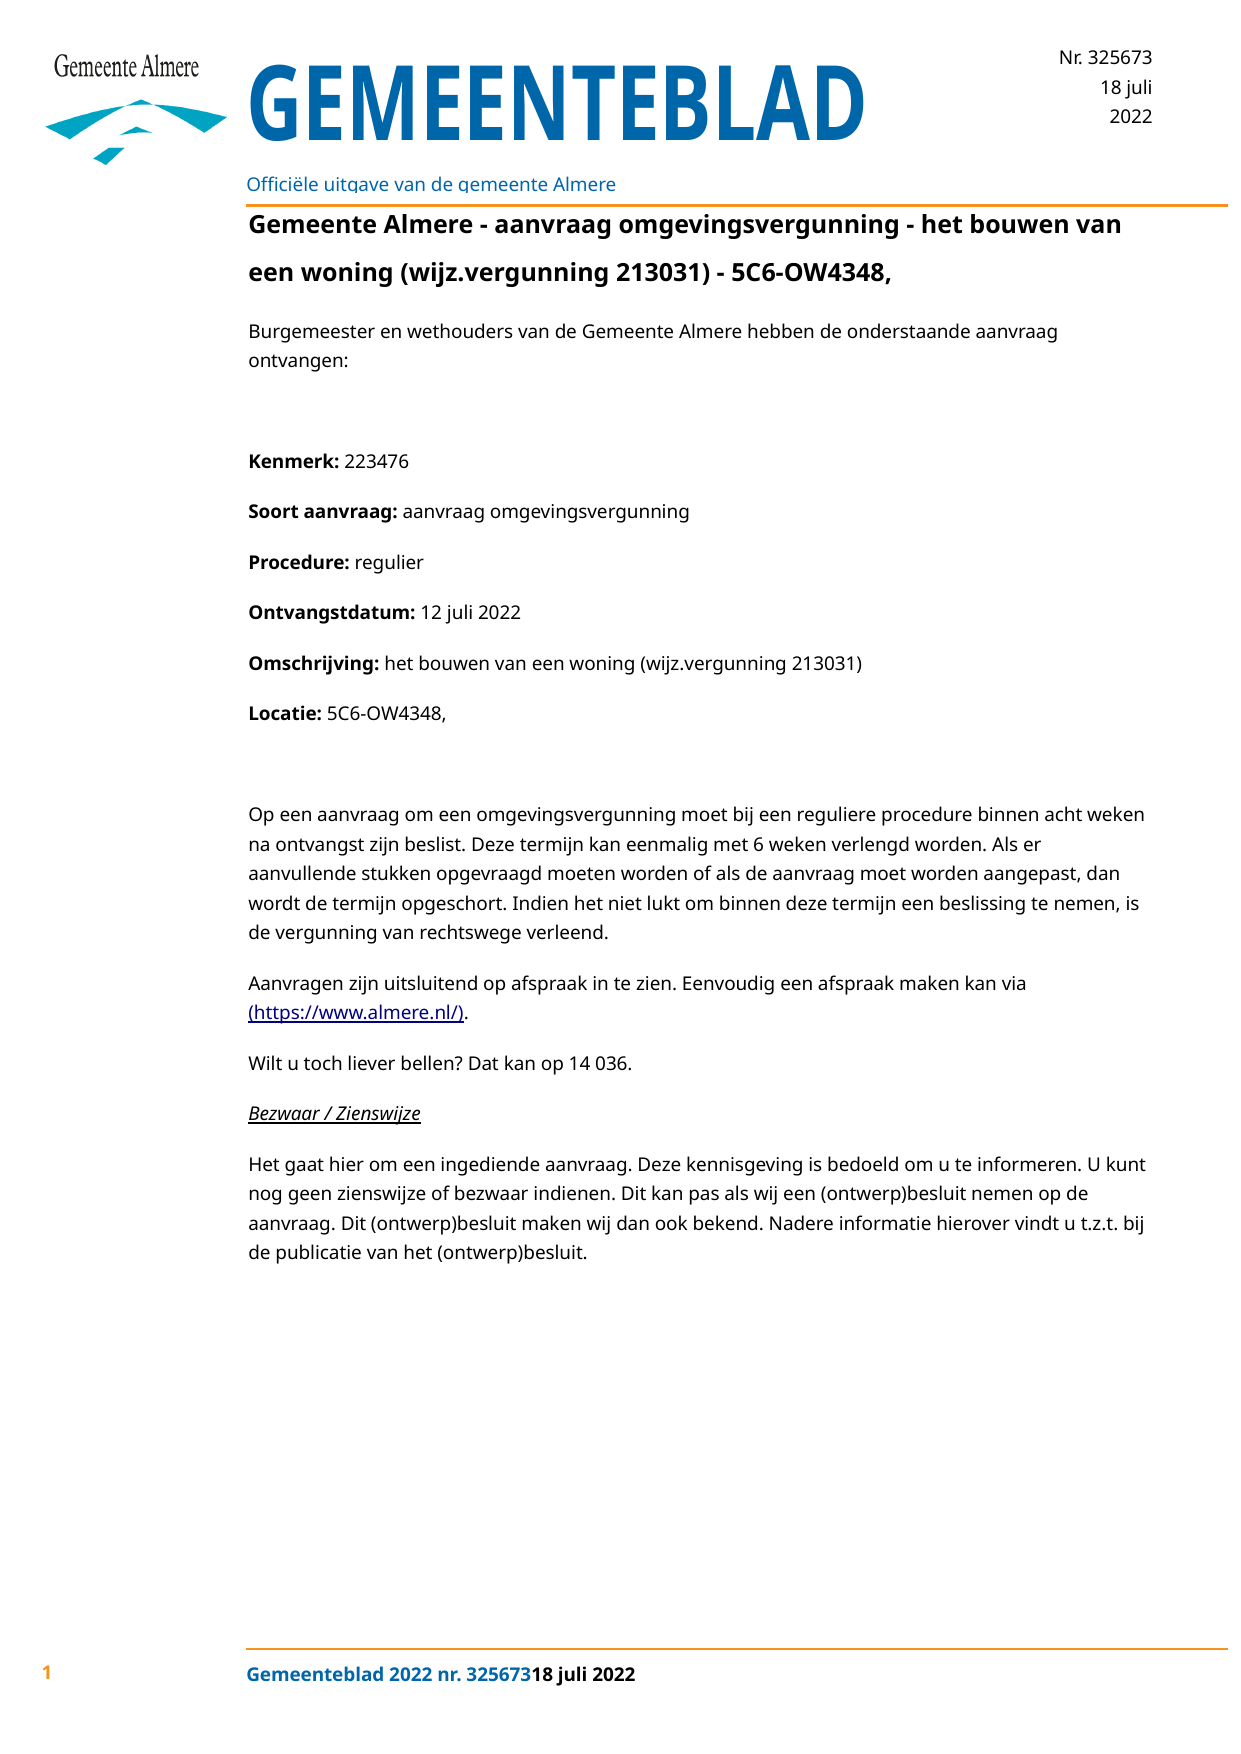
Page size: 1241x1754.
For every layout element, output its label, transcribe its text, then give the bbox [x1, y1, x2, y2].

picture [41, 47, 231, 172]
text Burgemeester en wethouders van de Gemeente Almere hebben de onderstaande aanvraag ontvangen: [248, 318, 1152, 373]
text Het gaat hier om een ingediende aanvraag. Deze kennisgeving is bedoeld om u te informeren. U kunt nog geen zienswijze of bezwaar indienen. Dit kan pas als wij een (ontwerp)besluit nemen op de aanvraag. Dit (ontwerp)besluit maken wij dan ook bekend. Nadere informatie hierover vindt u t.z.t. bij de publicatie van het (ontwerp)besluit. [248, 1151, 1152, 1265]
text Bezwaar / Zienswijze [248, 1100, 1152, 1126]
text Gemeente Almere - aanvraag omgevingsvergunning - het bouwen van een woning (wijz.vergunning 213031) - 5C6-OW4348, [248, 207, 1152, 288]
text Ontvangstdatum: 12 juli 2022 [248, 599, 1152, 625]
text Aanvragen zijn uitsluitend op afspraak in te zien. Eenvoudig een afspraak maken kan via (https://www.almere.nl/). [248, 970, 1152, 1025]
text Op een aanvraag om een omgevingsvergunning moet bij een reguliere procedure binnen acht weken na ontvangst zijn beslist. Deze termijn kan eenmalig met 6 weken verlengd worden. Als er aanvullende stukken opgevraagd moeten worden of als de aanvraag moet worden aangepast, dan wordt de termijn opgeschort. Indien het niet lukt om binnen deze termijn een beslissing te nemen, is de vergunning van rechtswege verleend. [248, 801, 1152, 945]
text Locatie: 5C6-OW4348, [248, 700, 1152, 726]
text Procedure: regulier [248, 549, 1152, 575]
text Wilt u toch liever bellen? Dat kan op 14 036. [248, 1050, 1152, 1076]
text Omschrijving: het bouwen van een woning (wijz.vergunning 213031) [248, 650, 1152, 676]
text Kenmerk: 223476 [248, 448, 1152, 474]
text Soort aanvraag: aanvraag omgevingsvergunning [248, 499, 1152, 524]
